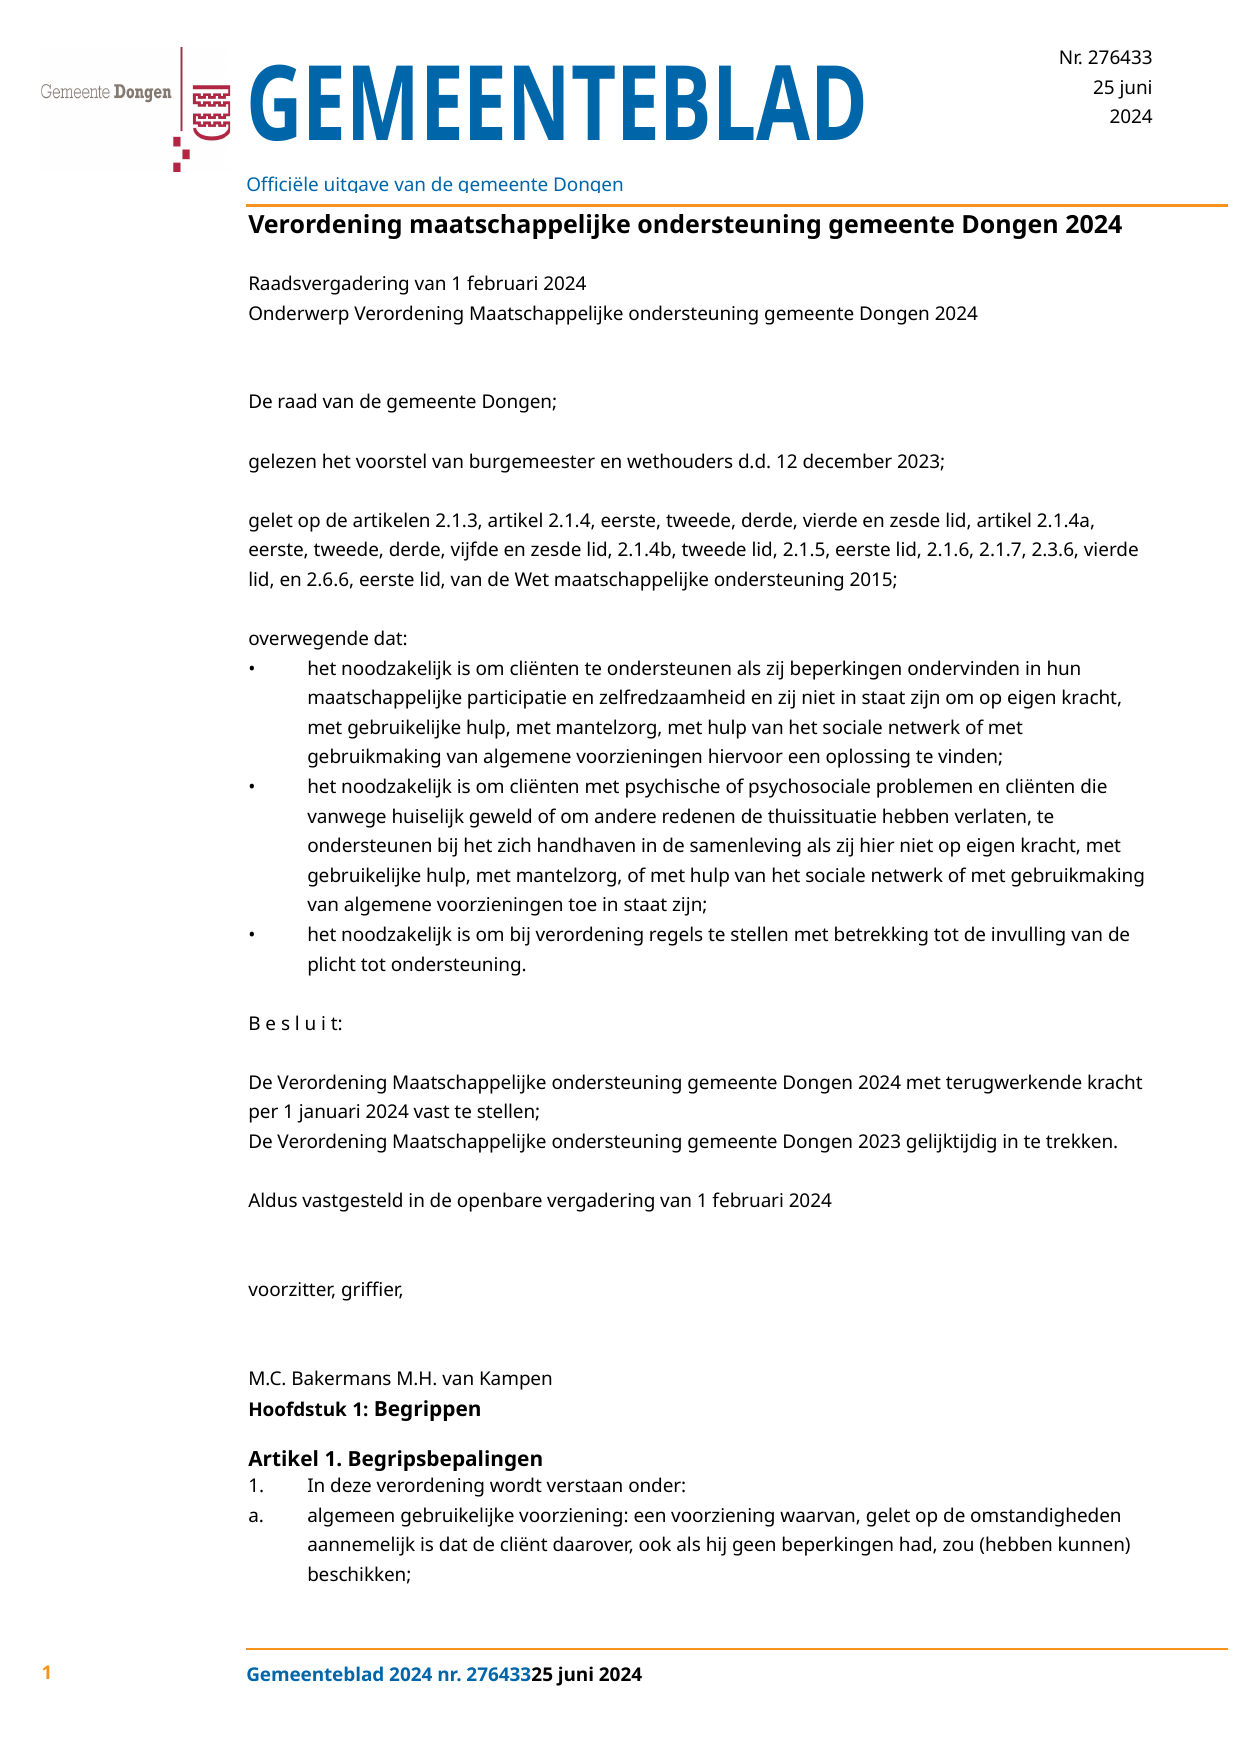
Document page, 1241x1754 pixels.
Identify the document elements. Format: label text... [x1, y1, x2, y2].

list het noodzakelijk is om bij verordening regels te stellen met betrekking tot de invulling van de plicht tot ondersteuning. [248, 921, 1152, 976]
text Onderwerp Verordening Maatschappelijke ondersteuning gemeente Dongen 2024 [248, 300, 1152, 326]
text Hoofdstuk 1: Begrippen [248, 1394, 1152, 1423]
text overwegende dat: [248, 625, 1152, 651]
text B e s l u i t: [248, 1010, 1152, 1036]
text voorzitter, griffier, [248, 1276, 1152, 1302]
text De Verordening Maatschappelijke ondersteuning gemeente Dongen 2023 gelijktijdig in te trekken. [248, 1128, 1152, 1154]
text Verordening maatschappelijke ondersteuning gemeente Dongen 2024 [248, 207, 1152, 241]
list het noodzakelijk is om cliënten met psychische of psychosociale problemen en cliënten die vanwege huiselijk geweld of om andere redenen de thuissituatie hebben verlaten, te ondersteunen bij het zich handhaven in de samenleving als zij hier niet op eigen kracht, met gebruikelijke hulp, met mantelzorg, of met hulp van het sociale netwerk of met gebruikmaking van algemene voorzieningen toe in staat zijn; [248, 773, 1152, 917]
text M.C. Bakermans M.H. van Kampen [248, 1365, 1152, 1391]
text De raad van de gemeente Dongen; [248, 389, 1152, 414]
list In deze verordening wordt verstaan onder: [248, 1472, 1152, 1498]
text gelezen het voorstel van burgemeester en wethouders d.d. 12 december 2023; [248, 448, 1152, 473]
text De Verordening Maatschappelijke ondersteuning gemeente Dongen 2024 met terugwerkende kracht per 1 januari 2024 vast te stellen; [248, 1069, 1152, 1124]
text Artikel 1. Begripsbepalingen [248, 1444, 1152, 1472]
text Raadsvergadering van 1 februari 2024 [248, 270, 1152, 296]
list het noodzakelijk is om cliënten te ondersteunen als zij beperkingen ondervinden in hun maatschappelijke participatie en zelfredzaamheid en zij niet in staat zijn om op eigen kracht, met gebruikelijke hulp, met mantelzorg, met hulp van het sociale netwerk of met gebruikmaking van algemene voorzieningen hiervoor een oplossing te vinden; [248, 655, 1152, 769]
text gelet op de artikelen 2.1.3, artikel 2.1.4, eerste, tweede, derde, vierde en zesde lid, artikel 2.1.4a, eerste, tweede, derde, vijfde en zesde lid, 2.1.4b, tweede lid, 2.1.5, eerste lid, 2.1.6, 2.1.7, 2.3.6, vierde lid, en 2.6.6, eerste lid, van de Wet maatschappelijke ondersteuning 2015; [248, 507, 1152, 592]
text Aldus vastgesteld in de openbare vergadering van 1 februari 2024 [248, 1187, 1152, 1213]
picture [41, 47, 231, 172]
list algemeen gebruikelijke voorziening: een voorziening waarvan, gelet op de omstandigheden aannemelijk is dat de cliënt daarover, ook als hij geen beperkingen had, zou (hebben kunnen) beschikken; [248, 1502, 1152, 1587]
